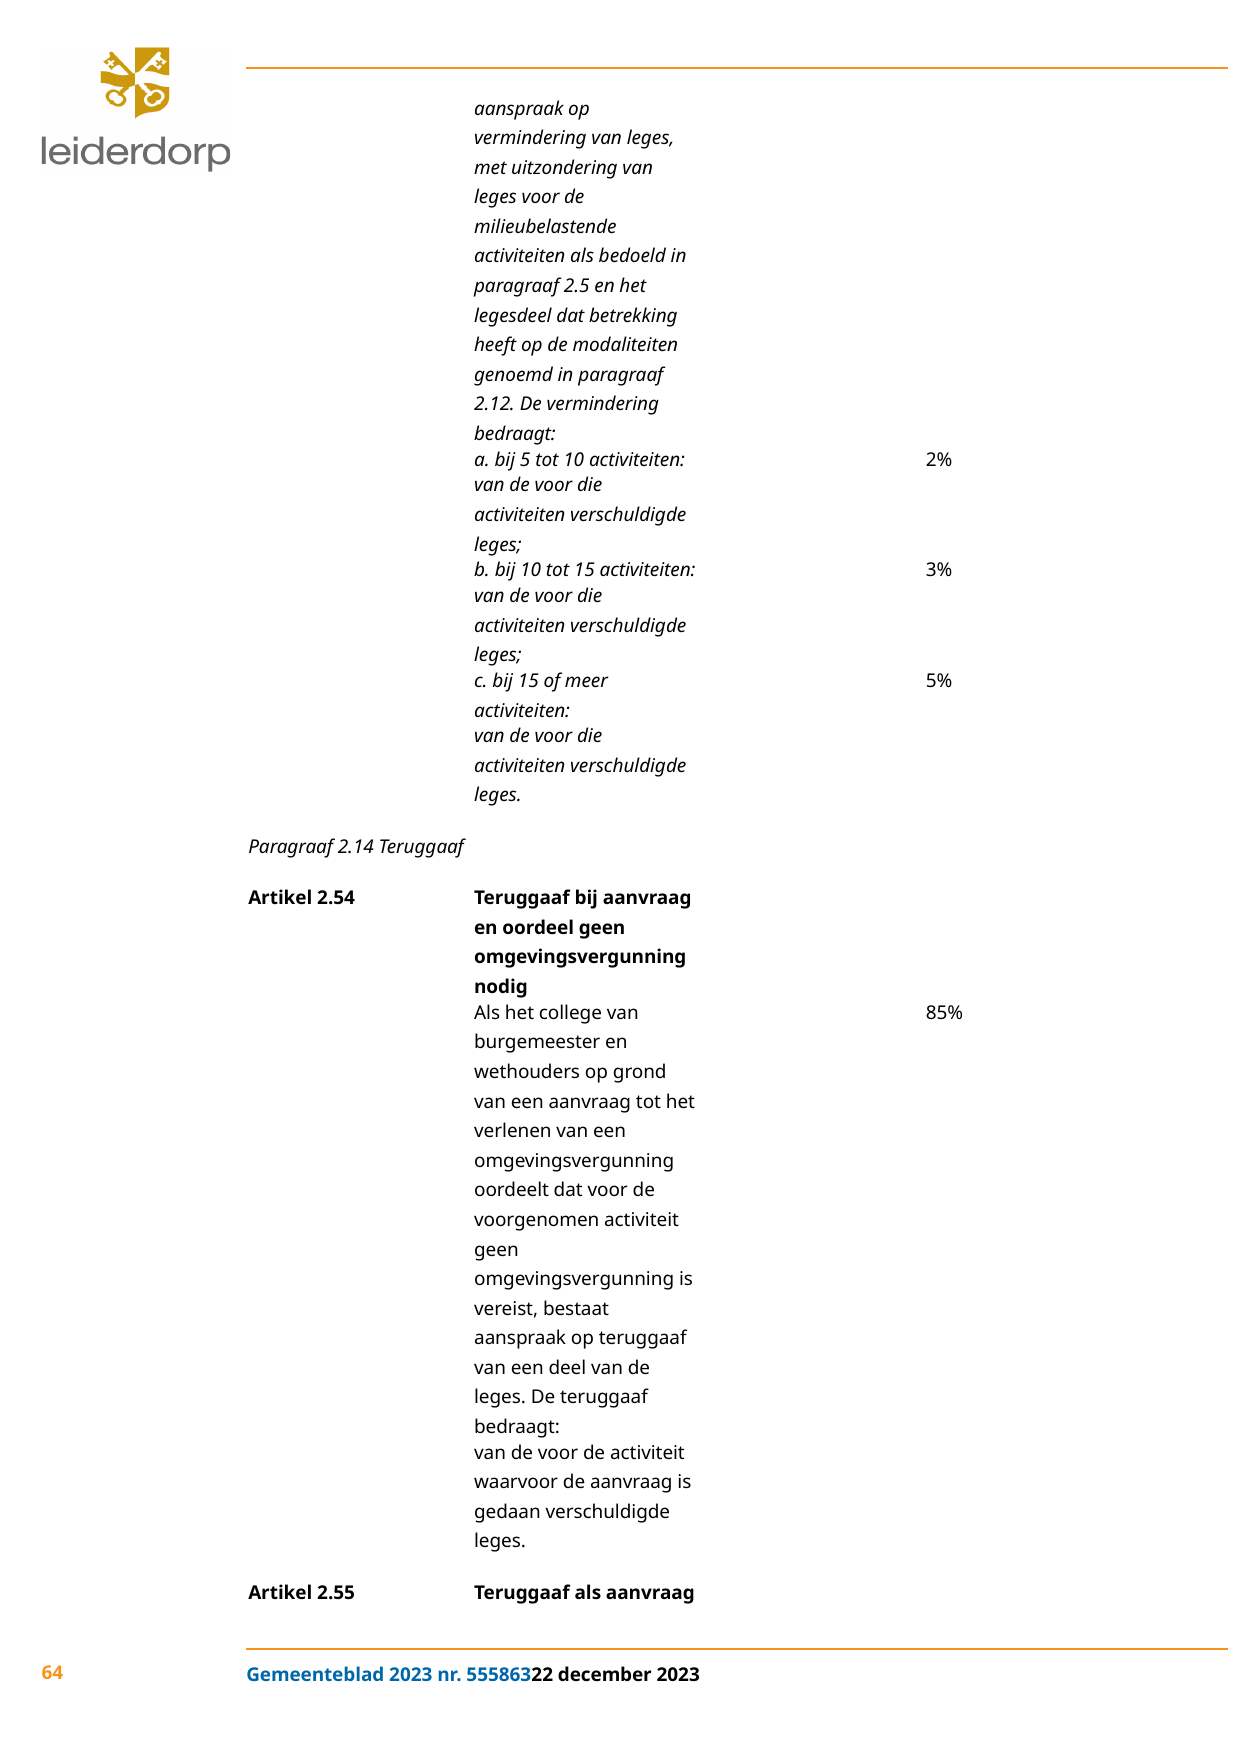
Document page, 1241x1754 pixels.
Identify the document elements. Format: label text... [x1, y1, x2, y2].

table_cell [926, 95, 1152, 446]
table_cell [248, 95, 474, 446]
table_cell 2% [926, 446, 1152, 472]
table_cell [700, 557, 926, 582]
table_cell [248, 808, 474, 833]
table_cell [474, 859, 700, 884]
table_cell [248, 1554, 474, 1579]
table_cell Als het college van burgemeester en wethouders op grond van een aanvraag tot het verlenen van een omgevingsvergunning oordeelt dat voor de voorgenomen activiteit geen omgevingsvergunning is vereist, bestaat aanspraak op teruggaaf van een deel van de leges. De teruggaaf bedraagt: [474, 999, 700, 1439]
table_cell 85% [926, 999, 1152, 1439]
table_cell a. bij 5 tot 10 activiteiten: [474, 446, 700, 472]
table_cell [700, 999, 926, 1439]
table_cell [926, 1579, 1152, 1605]
table_cell [248, 472, 474, 557]
table_cell van de voor die activiteiten verschuldigde leges; [474, 472, 700, 557]
table_cell Paragraaf 2.14 Teruggaaf [248, 833, 700, 859]
table_cell [700, 1554, 926, 1579]
table_cell 5% [926, 667, 1152, 722]
table_cell van de voor die activiteiten verschuldigde leges. [474, 723, 700, 807]
table_cell c. bij 15 of meer activiteiten: [474, 667, 700, 722]
table_cell [700, 833, 926, 859]
table_cell [700, 723, 926, 807]
table_cell [700, 472, 926, 557]
table_cell [248, 446, 474, 472]
table_cell [926, 808, 1152, 833]
table_cell [248, 1439, 474, 1553]
table_cell 3% [926, 557, 1152, 582]
table_cell [474, 1554, 700, 1579]
table_cell [926, 859, 1152, 884]
table_cell [248, 859, 474, 884]
table_cell [248, 723, 474, 807]
table_cell van de voor de activiteit waarvoor de aanvraag is gedaan verschuldigde leges. [474, 1439, 700, 1553]
table_cell [700, 808, 926, 833]
table_cell van de voor die activiteiten verschuldigde leges; [474, 582, 700, 667]
table_cell [926, 885, 1152, 999]
table_cell Teruggaaf als aanvraag [474, 1579, 700, 1605]
table_cell aanspraak op vermindering van leges, met uitzondering van leges voor de milieubelastende activiteiten als bedoeld in paragraaf 2.5 en het legesdeel dat betrekking heeft op de modaliteiten genoemd in paragraaf 2.12. De vermindering bedraagt: [474, 95, 700, 446]
table_cell [926, 1554, 1152, 1579]
table_cell [700, 1439, 926, 1553]
table_cell [700, 885, 926, 999]
table_cell [700, 667, 926, 722]
table_cell b. bij 10 tot 15 activiteiten: [474, 557, 700, 582]
table_cell [700, 1579, 926, 1605]
table_cell [248, 667, 474, 722]
table_cell [926, 833, 1152, 859]
table_cell Teruggaaf bij aanvraag en oordeel geen omgevingsvergunning nodig [474, 885, 700, 999]
table_cell [700, 95, 926, 446]
table_cell [248, 582, 474, 667]
table_cell [474, 808, 700, 833]
table_cell [248, 557, 474, 582]
table_cell [926, 723, 1152, 807]
table_cell [926, 472, 1152, 557]
table_cell Artikel 2.55 [248, 1579, 474, 1605]
picture [41, 47, 231, 172]
table_cell [926, 1439, 1152, 1553]
table_cell Artikel 2.54 [248, 885, 474, 999]
table_cell [700, 859, 926, 884]
table_cell [700, 582, 926, 667]
table_cell [248, 999, 474, 1439]
table_cell [700, 446, 926, 472]
table_cell [926, 582, 1152, 667]
